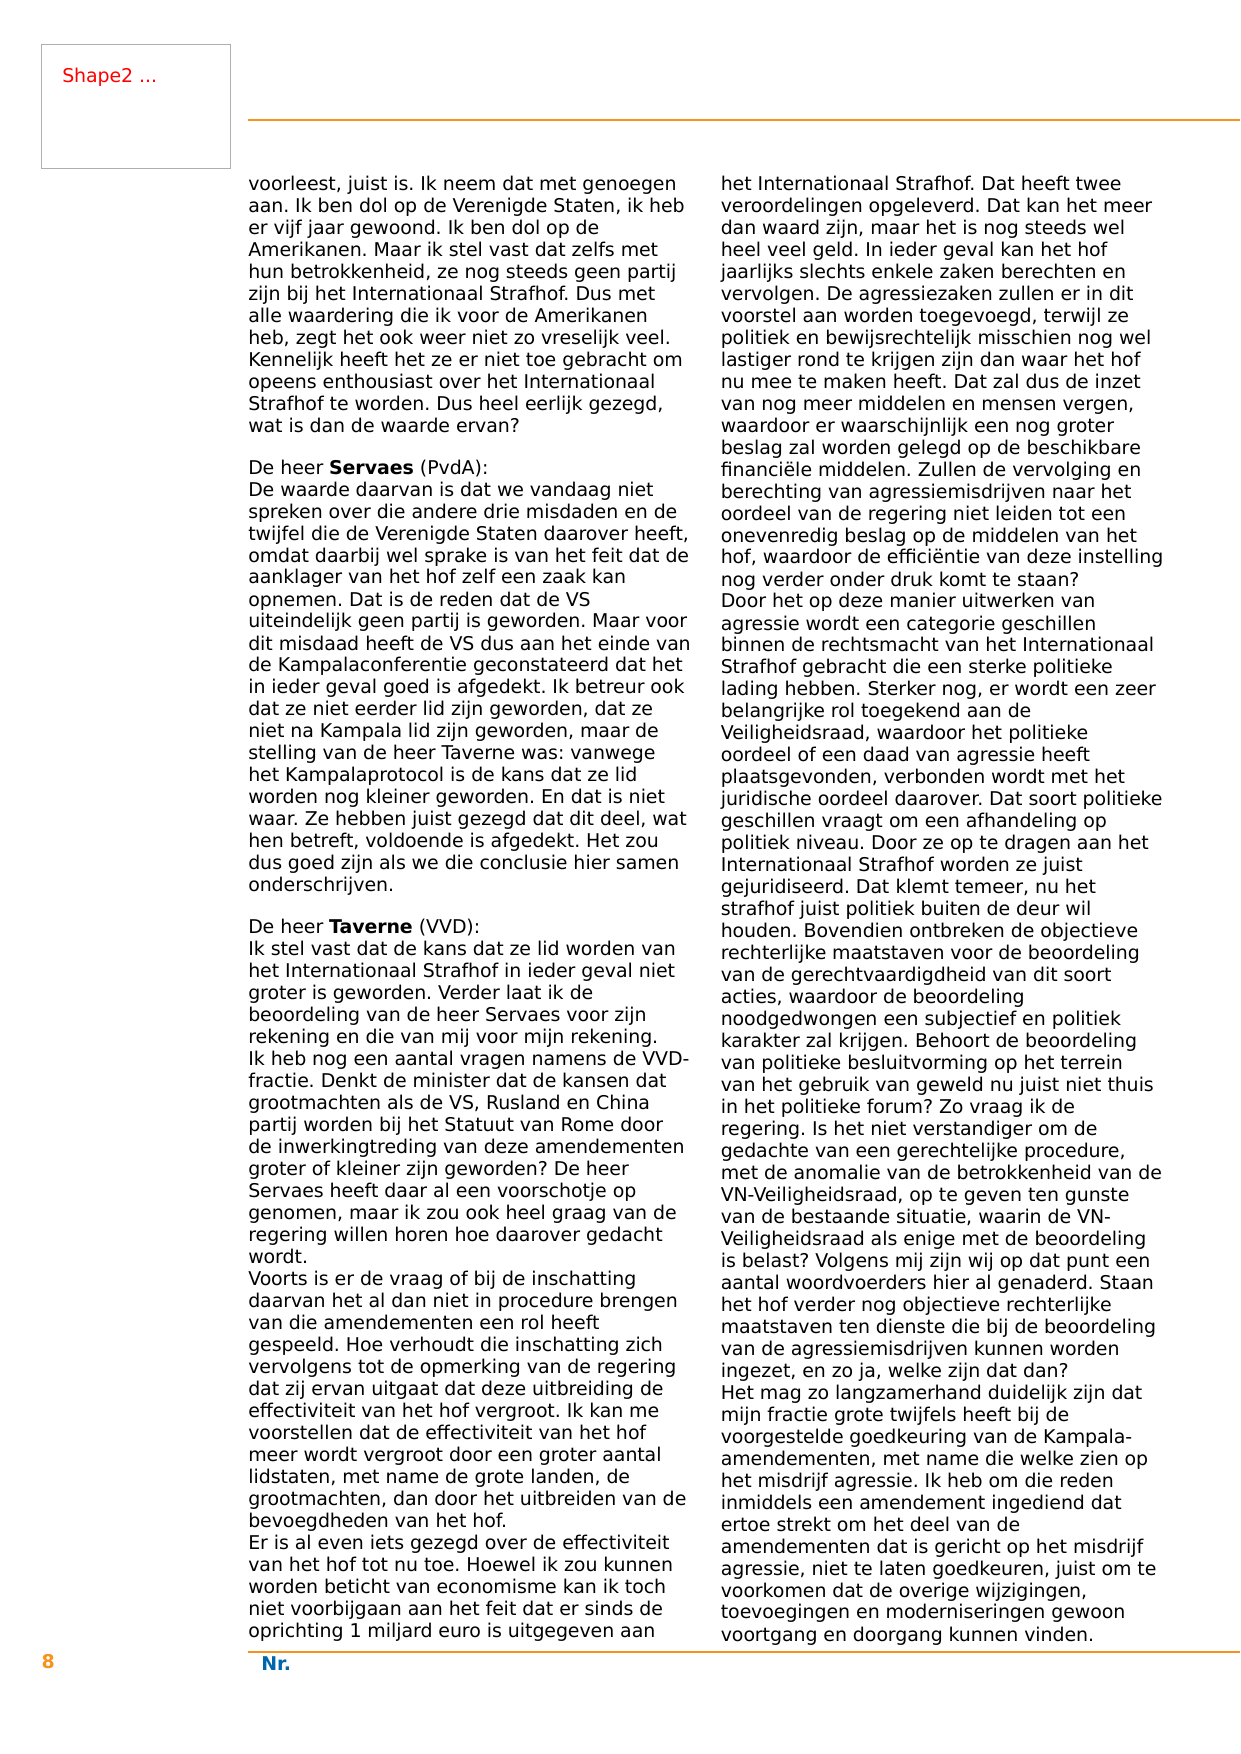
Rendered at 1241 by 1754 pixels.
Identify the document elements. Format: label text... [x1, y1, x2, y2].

text De waarde daarvan is dat we vandaag niet spreken over die andere drie misdaden en de twijfel die de Verenigde Staten daarover heeft, omdat daarbij wel sprake is van het feit dat de aanklager van het hof zelf een zaak kan opnemen. Dat is de reden dat de VS uiteindelijk geen partij is geworden. Maar voor dit misdaad heeft de VS dus aan het einde van de Kampalaconferentie geconstateerd dat het in ieder geval goed is afgedekt. Ik betreur ook dat ze niet eerder lid zijn geworden, dat ze niet na Kampala lid zijn geworden, maar de stelling van de heer Taverne was: vanwege het Kampalaprotocol is de kans dat ze lid worden nog kleiner geworden. En dat is niet waar. Ze hebben juist gezegd dat dit deel, wat hen betreft, voldoende is afgedekt. Het zou dus goed zijn als we die conclusie hier samen onderschrijven. [248, 478, 691, 896]
text De heer Servaes (PvdA): [248, 457, 691, 478]
text De heer Taverne (VVD): [248, 916, 691, 938]
text Het mag zo langzamerhand duidelijk zijn dat mijn fractie grote twijfels heeft bij de voorgestelde goedkeuring van de Kampala-amendementen, met name die welke zien op het misdrijf agressie. Ik heb om die reden inmiddels een amendement ingediend dat ertoe strekt om het deel van de amendementen dat is gericht op het misdrijf agressie, niet te laten goedkeuren, juist om te voorkomen dat de overige wijzigingen, toevoegingen en moderniseringen gewoon voortgang en doorgang kunnen vinden. [721, 1382, 1163, 1645]
text het Internationaal Strafhof. Dat heeft twee veroordelingen opgeleverd. Dat kan het meer dan waard zijn, maar het is nog steeds wel heel veel geld. In ieder geval kan het hof jaarlijks slechts enkele zaken berechten en vervolgen. De agressiezaken zullen er in dit voorstel aan worden toegevoegd, terwijl ze politiek en bewijsrechtelijk misschien nog wel lastiger rond te krijgen zijn dan waar het hof nu mee te maken heeft. Dat zal dus de inzet van nog meer middelen en mensen vergen, waardoor er waarschijnlijk een nog groter beslag zal worden gelegd op de beschikbare financiële middelen. Zullen de vervolging en berechting van agressiemisdrijven naar het oordeel van de regering niet leiden tot een onevenredig beslag op de middelen van het hof, waardoor de efficiëntie van deze instelling nog verder onder druk komt te staan? [721, 173, 1163, 590]
text Voorts is er de vraag of bij de inschatting daarvan het al dan niet in procedure brengen van die amendementen een rol heeft gespeeld. Hoe verhoudt die inschatting zich vervolgens tot de opmerking van de regering dat zij ervan uitgaat dat deze uitbreiding de effectiviteit van het hof vergroot. Ik kan me voorstellen dat de effectiviteit van het hof meer wordt vergroot door een groter aantal lidstaten, met name de grote landen, de grootmachten, dan door het uitbreiden van de bevoegdheden van het hof. [248, 1268, 691, 1532]
text Ik stel vast dat de kans dat ze lid worden van het Internationaal Strafhof in ieder geval niet groter is geworden. Verder laat ik de beoordeling van de heer Servaes voor zijn rekening en die van mij voor mijn rekening. [248, 938, 691, 1048]
text voorleest, juist is. Ik neem dat met genoegen aan. Ik ben dol op de Verenigde Staten, ik heb er vijf jaar gewoond. Ik ben dol op de Amerikanen. Maar ik stel vast dat zelfs met hun betrokkenheid, ze nog steeds geen partij zijn bij het Internationaal Strafhof. Dus met alle waardering die ik voor de Amerikanen heb, zegt het ook weer niet zo vreselijk veel. Kennelijk heeft het ze er niet toe gebracht om opeens enthousiast over het Internationaal Strafhof te worden. Dus heel eerlijk gezegd, wat is dan de waarde ervan? [248, 173, 691, 437]
text Er is al even iets gezegd over de effectiviteit van het hof tot nu toe. Hoewel ik zou kunnen worden beticht van economisme kan ik toch niet voorbijgaan aan het feit dat er sinds de oprichting 1 miljard euro is uitgegeven aan [248, 1532, 691, 1641]
text Door het op deze manier uitwerken van agressie wordt een categorie geschillen binnen de rechtsmacht van het Internationaal Strafhof gebracht die een sterke politieke lading hebben. Sterker nog, er wordt een zeer belangrijke rol toegekend aan de Veiligheidsraad, waardoor het politieke oordeel of een daad van agressie heeft plaatsgevonden, verbonden wordt met het juridische oordeel daarover. Dat soort politieke geschillen vraagt om een afhandeling op politiek niveau. Door ze op te dragen aan het Internationaal Strafhof worden ze juist gejuridiseerd. Dat klemt temeer, nu het strafhof juist politiek buiten de deur wil houden. Bovendien ontbreken de objectieve rechterlijke maatstaven voor de beoordeling van de gerechtvaardigdheid van dit soort acties, waardoor de beoordeling noodgedwongen een subjectief en politiek karakter zal krijgen. Behoort de beoordeling van politieke besluitvorming op het terrein van het gebruik van geweld nu juist niet thuis in het politieke forum? Zo vraag ik de regering. Is het niet verstandiger om de gedachte van een gerechtelijke procedure, met de anomalie van de betrokkenheid van de VN-Veiligheidsraad, op te geven ten gunste van de bestaande situatie, waarin de VN-Veiligheidsraad als enige met de beoordeling is belast? Volgens mij zijn wij op dat punt een aantal woordvoerders hier al genaderd. Staan het hof verder nog objectieve rechterlijke maatstaven ten dienste die bij de beoordeling van de agressiemisdrijven kunnen worden ingezet, en zo ja, welke zijn dat dan? [721, 590, 1163, 1382]
text Ik heb nog een aantal vragen namens de VVD-fractie. Denkt de minister dat de kansen dat grootmachten als de VS, Rusland en China partij worden bij het Statuut van Rome door de inwerkingtreding van deze amendementen groter of kleiner zijn geworden? De heer Servaes heeft daar al een voorschotje op genomen, maar ik zou ook heel graag van de regering willen horen hoe daarover gedacht wordt. [248, 1048, 691, 1268]
